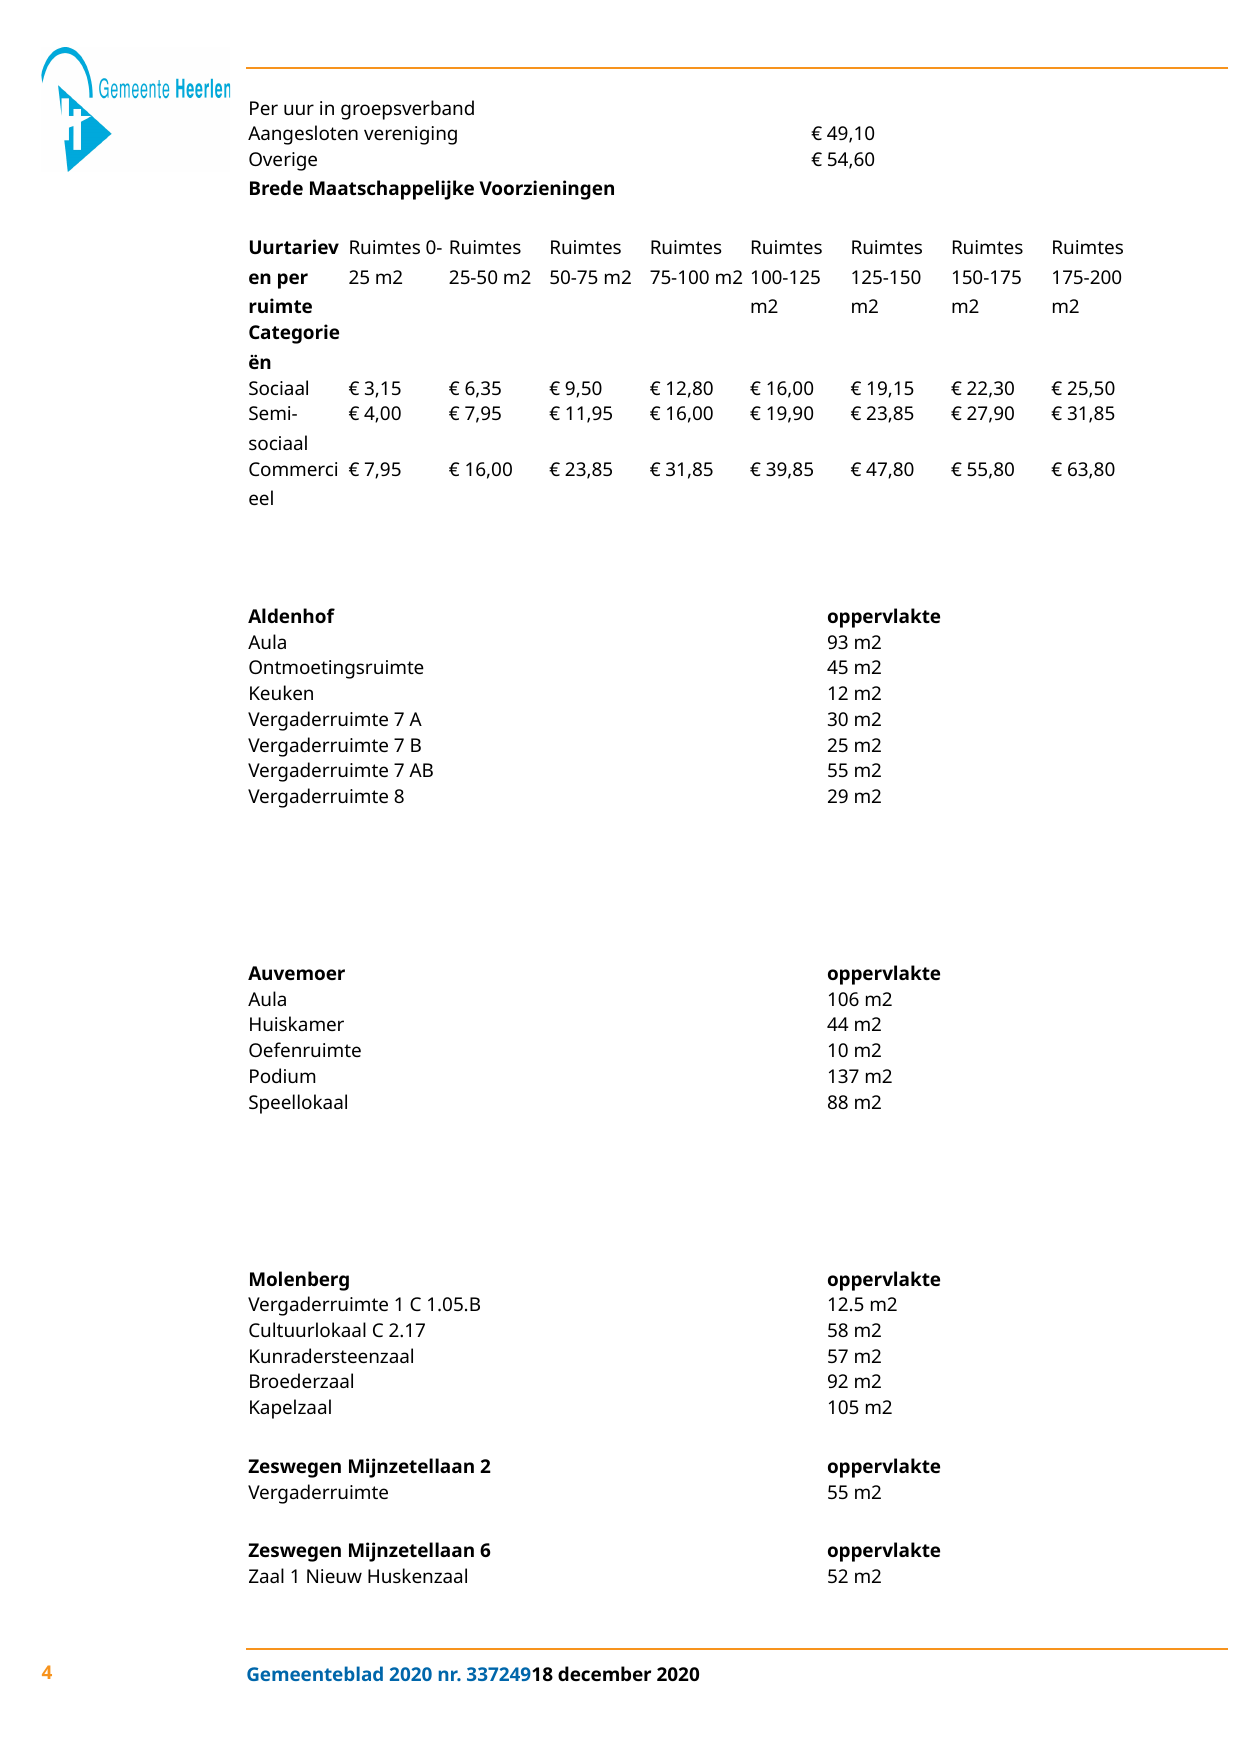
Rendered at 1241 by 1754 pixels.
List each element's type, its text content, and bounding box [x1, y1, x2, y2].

table_cell 88 m2 [827, 1089, 1152, 1114]
table_cell € 22,30 [951, 375, 1051, 400]
table_cell Vergaderruimte 1 C 1.05.B [248, 1292, 827, 1317]
table_cell € 9,50 [549, 375, 649, 400]
table_cell Podium [248, 1063, 827, 1089]
table_cell € 4,00 [348, 400, 449, 456]
table_cell [1051, 319, 1152, 375]
table_header Uurtarieven per ruimte [248, 235, 348, 319]
table_cell Vergaderruimte [248, 1479, 827, 1504]
table_cell € 23,85 [549, 456, 649, 511]
table_cell Kapelzaal [248, 1395, 827, 1420]
table_cell € 23,85 [850, 400, 951, 456]
table_cell 92 m2 [827, 1369, 1152, 1394]
table_cell € 7,95 [348, 456, 449, 511]
table_header Auvemoer [248, 960, 827, 986]
table_cell Speellokaal [248, 1089, 827, 1114]
table_cell Vergaderruimte 7 B [248, 732, 827, 757]
table_header Ruimtes 50-75 m2 [549, 235, 649, 319]
table_cell € 49,10 [811, 121, 1152, 146]
table_cell 10 m2 [827, 1038, 1152, 1063]
table_cell 12 m2 [827, 680, 1152, 706]
table_cell Semi-sociaal [248, 400, 348, 456]
table_cell € 31,85 [1051, 400, 1152, 456]
table_cell 29 m2 [827, 783, 1152, 809]
table_cell € 47,80 [850, 456, 951, 511]
table_cell € 27,90 [951, 400, 1051, 456]
table_cell 45 m2 [827, 655, 1152, 680]
table_cell € 19,15 [850, 375, 951, 400]
table_cell € 16,00 [650, 400, 750, 456]
table_cell [750, 319, 850, 375]
table_header oppervlakte [827, 1453, 1152, 1479]
table_cell 137 m2 [827, 1063, 1152, 1089]
table_cell 52 m2 [827, 1563, 1152, 1589]
table_header Molenberg [248, 1266, 827, 1292]
table_header Ruimtes 125-150 m2 [850, 235, 951, 319]
table_cell € 31,85 [650, 456, 750, 511]
table_cell [850, 319, 951, 375]
table_header Ruimtes 0-25 m2 [348, 235, 449, 319]
table_cell Vergaderruimte 8 [248, 783, 827, 809]
table_cell Categorieën [248, 319, 348, 375]
table_cell Aangesloten vereniging [248, 121, 811, 146]
picture [41, 47, 59, 70]
table_cell Kunradersteenzaal [248, 1343, 827, 1369]
table_cell Huiskamer [248, 1012, 827, 1037]
table_cell € 16,00 [750, 375, 850, 400]
table_cell Overige [248, 146, 811, 172]
table_cell Cultuurlokaal C 2.17 [248, 1317, 827, 1343]
table_cell 12.5 m2 [827, 1292, 1152, 1317]
table_cell 55 m2 [827, 758, 1152, 783]
table_cell Ontmoetingsruimte [248, 655, 827, 680]
table_header Aldenhof [248, 603, 827, 629]
table_header Per uur in groepsverband [248, 95, 811, 121]
table_cell 93 m2 [827, 629, 1152, 654]
table_cell € 7,95 [449, 400, 549, 456]
table_cell 55 m2 [827, 1479, 1152, 1504]
text Brede Maatschappelijke Voorzieningen [248, 175, 1152, 201]
table_header Ruimtes 150-175 m2 [951, 235, 1051, 319]
table_cell [650, 319, 750, 375]
picture [41, 47, 231, 172]
table_cell Keuken [248, 680, 827, 706]
table_cell € 11,95 [549, 400, 649, 456]
table_cell Broederzaal [248, 1369, 827, 1394]
table_cell Aula [248, 986, 827, 1012]
table_cell 57 m2 [827, 1343, 1152, 1369]
table_cell € 25,50 [1051, 375, 1152, 400]
table_cell 30 m2 [827, 706, 1152, 732]
table_cell Aula [248, 629, 827, 654]
table_cell 106 m2 [827, 986, 1152, 1012]
table_cell [951, 319, 1051, 375]
table_header [811, 95, 1152, 121]
table_cell Oefenruimte [248, 1038, 827, 1063]
table_header Ruimtes 25-50 m2 [449, 235, 549, 319]
table_cell 105 m2 [827, 1395, 1152, 1420]
table_cell [449, 319, 549, 375]
table_cell € 6,35 [449, 375, 549, 400]
table_cell Commercieel [248, 456, 348, 511]
table_header Zeswegen Mijnzetellaan 2 [248, 1453, 827, 1479]
table_cell Zaal 1 Nieuw Huskenzaal [248, 1563, 827, 1589]
table_cell € 63,80 [1051, 456, 1152, 511]
table_cell € 16,00 [449, 456, 549, 511]
table_header Ruimtes 175-200 m2 [1051, 235, 1152, 319]
table_cell 58 m2 [827, 1317, 1152, 1343]
table_cell € 54,60 [811, 146, 1152, 172]
table_header Ruimtes 75-100 m2 [650, 235, 750, 319]
table_header Zeswegen Mijnzetellaan 6 [248, 1538, 827, 1563]
table_cell [549, 319, 649, 375]
table_cell Vergaderruimte 7 AB [248, 758, 827, 783]
table_cell € 55,80 [951, 456, 1051, 511]
table_cell Vergaderruimte 7 A [248, 706, 827, 732]
table_cell 44 m2 [827, 1012, 1152, 1037]
table_cell 25 m2 [827, 732, 1152, 757]
table_header Ruimtes 100-125 m2 [750, 235, 850, 319]
table_cell € 39,85 [750, 456, 850, 511]
table_cell € 3,15 [348, 375, 449, 400]
table_cell € 19,90 [750, 400, 850, 456]
table_header oppervlakte [827, 603, 1152, 629]
table_cell € 12,80 [650, 375, 750, 400]
table_header oppervlakte [827, 1266, 1152, 1292]
table_header oppervlakte [827, 1538, 1152, 1563]
table_cell Sociaal [248, 375, 348, 400]
table_header oppervlakte [827, 960, 1152, 986]
table_cell [348, 319, 449, 375]
